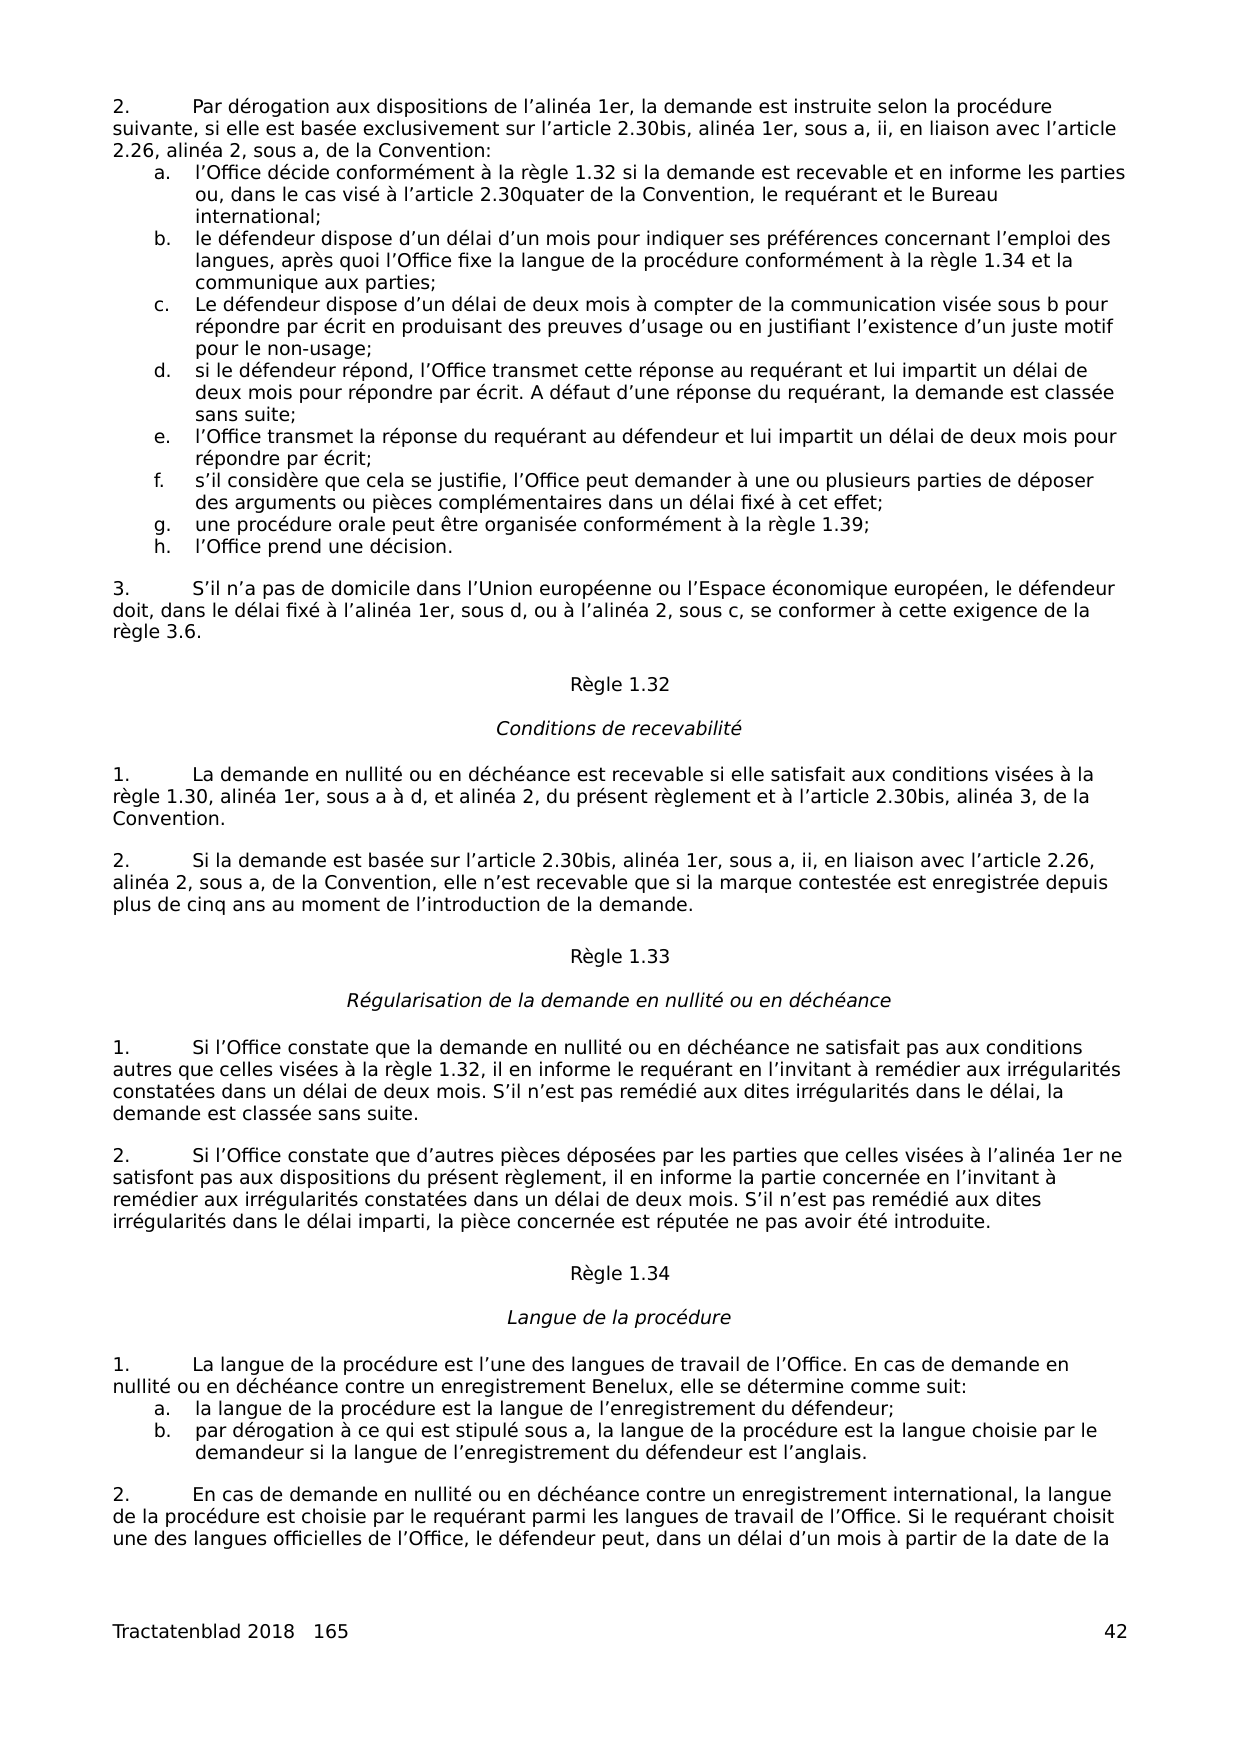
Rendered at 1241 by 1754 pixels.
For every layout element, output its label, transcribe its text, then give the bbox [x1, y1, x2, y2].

text f. s’il considère que cela se justifie, l’Office peut demander à une ou plusieurs parties de déposer des arguments ou pièces complémentaires dans un délai fixé à cet effet; [153, 469, 1128, 513]
subtitle Règle 1.34 Langue de la procédure [112, 1263, 1128, 1329]
text 1. La demande en nullité ou en déchéance est recevable si elle satisfait aux conditions visées à la règle 1.30, alinéa 1er, sous a à d, et alinéa 2, du présent règlement et à l’article 2.30bis, alinéa 3, de la Convention. [112, 764, 1128, 830]
text e. l’Office transmet la réponse du requérant au défendeur et lui impartit un délai de deux mois pour répondre par écrit; [153, 426, 1128, 469]
text 2. Si l’Office constate que d’autres pièces déposées par les parties que celles visées à l’alinéa 1er ne satisfont pas aux dispositions du présent règlement, il en informe la partie concernée en l’invitant à remédier aux irrégularités constatées dans un délai de deux mois. S’il n’est pas remédié aux dites irrégularités dans le délai imparti, la pièce concernée est réputée ne pas avoir été introduite. [112, 1145, 1128, 1233]
text 1. La langue de la procédure est l’une des langues de travail de l’Office. En cas de demande en nullité ou en déchéance contre un enregistrement Benelux, elle se détermine comme suit: [112, 1354, 1128, 1398]
subtitle Règle 1.32 Conditions de recevabilité [112, 673, 1128, 739]
text 2. Par dérogation aux dispositions de l’alinéa 1er, la demande est instruite selon la procédure suivante, si elle est basée exclusivement sur l’article 2.30bis, alinéa 1er, sous a, ii, en liaison avec l’article 2.26, alinéa 2, sous a, de la Convention: [112, 96, 1128, 162]
text g. une procédure orale peut être organisée conformément à la règle 1.39; [153, 513, 1128, 536]
text 3. S’il n’a pas de domicile dans l’Union européenne ou l’Espace économique européen, le défendeur doit, dans le délai fixé à l’alinéa 1er, sous d, ou à l’alinéa 2, sous c, se conformer à cette exigence de la règle 3.6. [112, 577, 1128, 643]
text 2. Si la demande est basée sur l’article 2.30bis, alinéa 1er, sous a, ii, en liaison avec l’article 2.26, alinéa 2, sous a, de la Convention, elle n’est recevable que si la marque contestée est enregistrée depuis plus de cinq ans au moment de l’introduction de la demande. [112, 850, 1128, 916]
text b. par dérogation à ce qui est stipulé sous a, la langue de la procédure est la langue choisie par le demandeur si la langue de l’enregistrement du défendeur est l’anglais. [153, 1420, 1128, 1464]
text h. l’Office prend une décision. [153, 536, 1128, 557]
text b. le défendeur dispose d’un délai d’un mois pour indiquer ses préférences concernant l’emploi des langues, après quoi l’Office fixe la langue de la procédure conformément à la règle 1.34 et la communique aux parties; [153, 228, 1128, 294]
text a. la langue de la procédure est la langue de l’enregistrement du défendeur; [153, 1398, 1128, 1420]
text c. Le défendeur dispose d’un délai de deux mois à compter de la communication visée sous b pour répondre par écrit en produisant des preuves d’usage ou en justifiant l’existence d’un juste motif pour le non-usage; [153, 294, 1128, 360]
subtitle Règle 1.33 Régularisation de la demande en nullité ou en déchéance [112, 946, 1128, 1012]
text d. si le défendeur répond, l’Office transmet cette réponse au requérant et lui impartit un délai de deux mois pour répondre par écrit. A défaut d’une réponse du requérant, la demande est classée sans suite; [153, 360, 1128, 426]
text a. l’Office décide conformément à la règle 1.32 si la demande est recevable et en informe les parties ou, dans le cas visé à l’article 2.30quater de la Convention, le requérant et le Bureau international; [153, 162, 1128, 228]
text 2. En cas de demande en nullité ou en déchéance contre un enregistrement international, la langue de la procédure est choisie par le requérant parmi les langues de travail de l’Office. Si le requérant choisit une des langues officielles de l’Office, le défendeur peut, dans un délai d’un mois à partir de la date de la [112, 1484, 1128, 1550]
text 1. Si l’Office constate que la demande en nullité ou en déchéance ne satisfait pas aux conditions autres que celles visées à la règle 1.32, il en informe le requérant en l’invitant à remédier aux irrégularités constatées dans un délai de deux mois. S’il n’est pas remédié aux dites irrégularités dans le délai, la demande est classée sans suite. [112, 1037, 1128, 1125]
